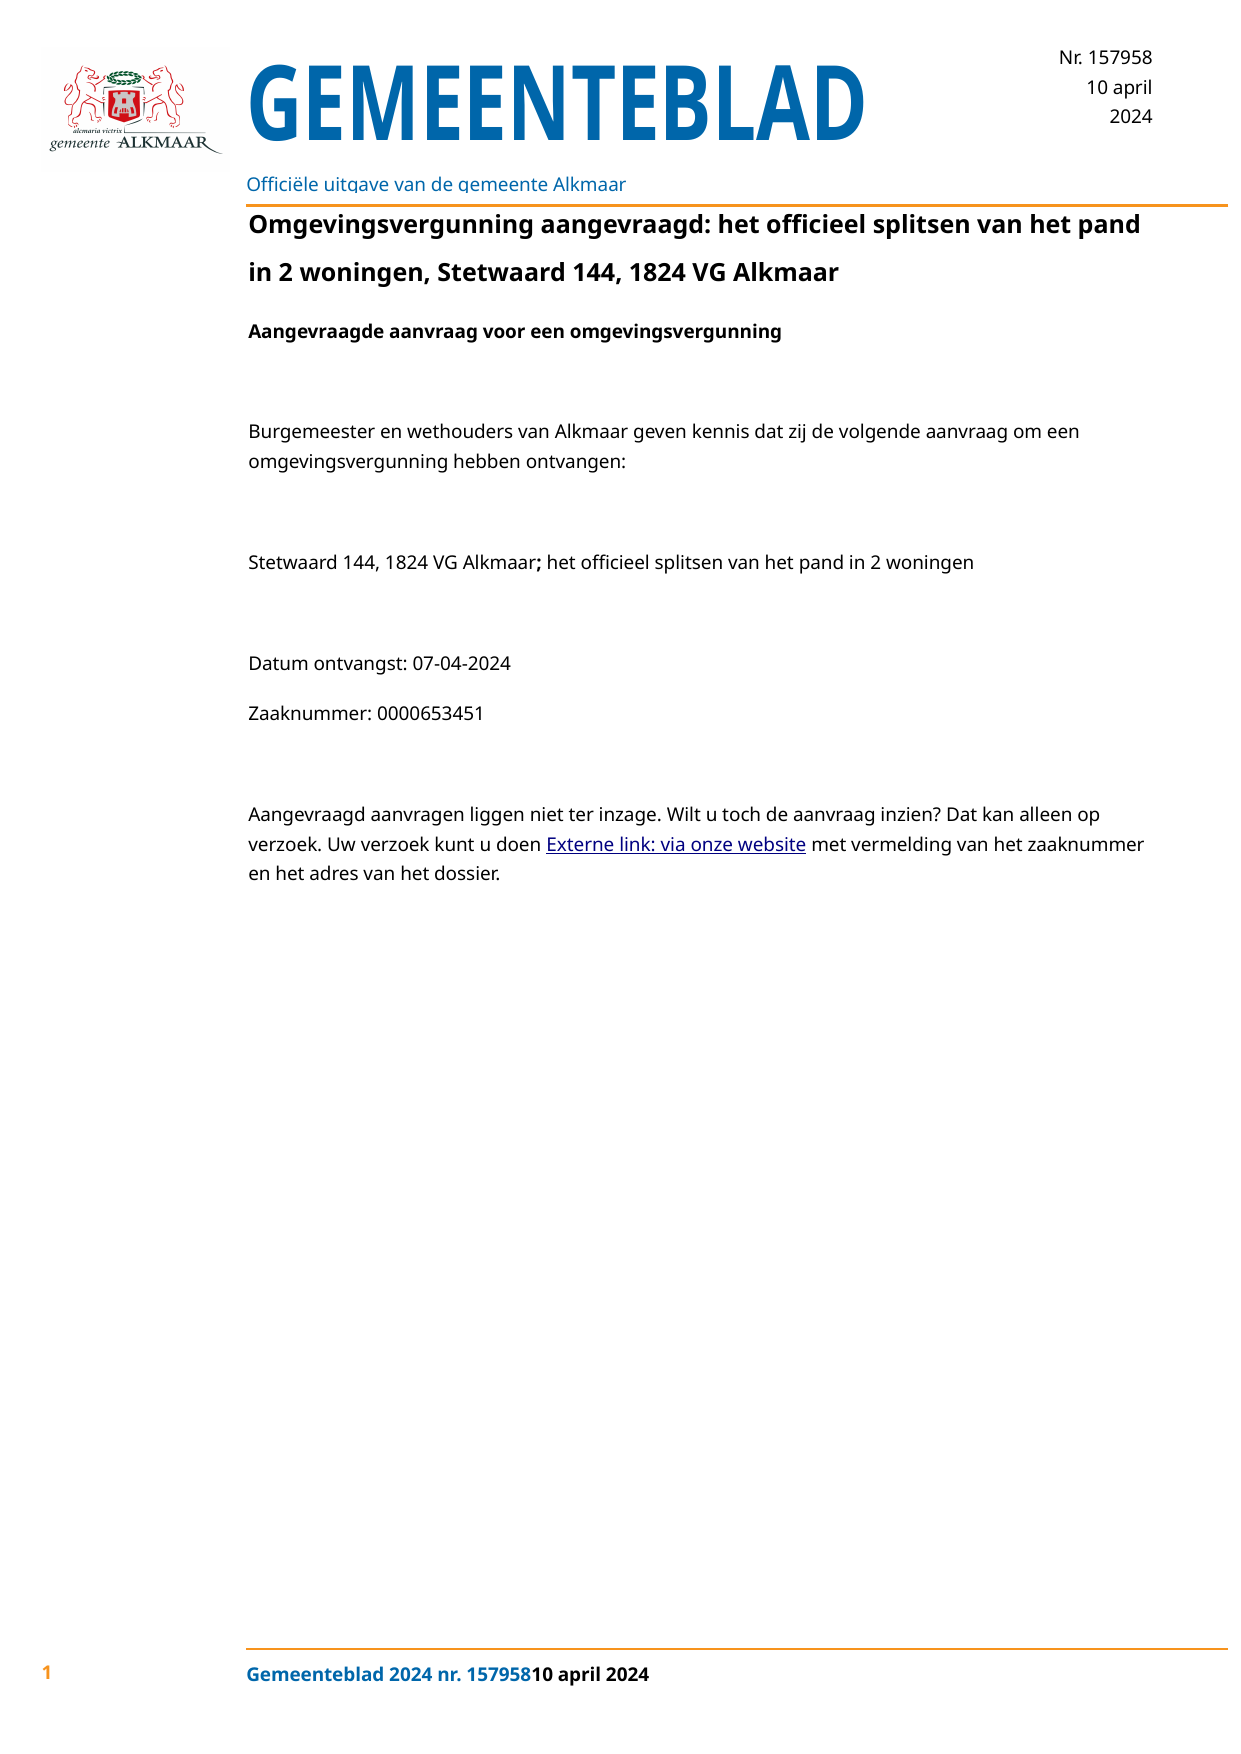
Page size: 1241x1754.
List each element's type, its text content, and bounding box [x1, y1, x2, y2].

text Stetwaard 144, 1824 VG Alkmaar; het officieel splitsen van het pand in 2 woningen [248, 549, 1152, 575]
text Zaaknummer: 0000653451 [248, 700, 1152, 726]
text Burgemeester en wethouders van Alkmaar geven kennis dat zij de volgende aanvraag om een omgevingsvergunning hebben ontvangen: [248, 419, 1152, 474]
text Datum ontvangst: 07-04-2024 [248, 650, 1152, 676]
text Omgevingsvergunning aangevraagd: het officieel splitsen van het pand in 2 woningen, Stetwaard 144, 1824 VG Alkmaar [248, 207, 1152, 288]
text Aangevraagd aanvragen liggen niet ter inzage. Wilt u toch de aanvraag inzien? Dat kan alleen op verzoek. Uw verzoek kunt u doen Externe link: via onze website met vermelding van het zaaknummer en het adres van het dossier. [248, 801, 1152, 886]
text Aangevraagde aanvraag voor een omgevingsvergunning [248, 318, 1152, 344]
picture [41, 47, 231, 172]
